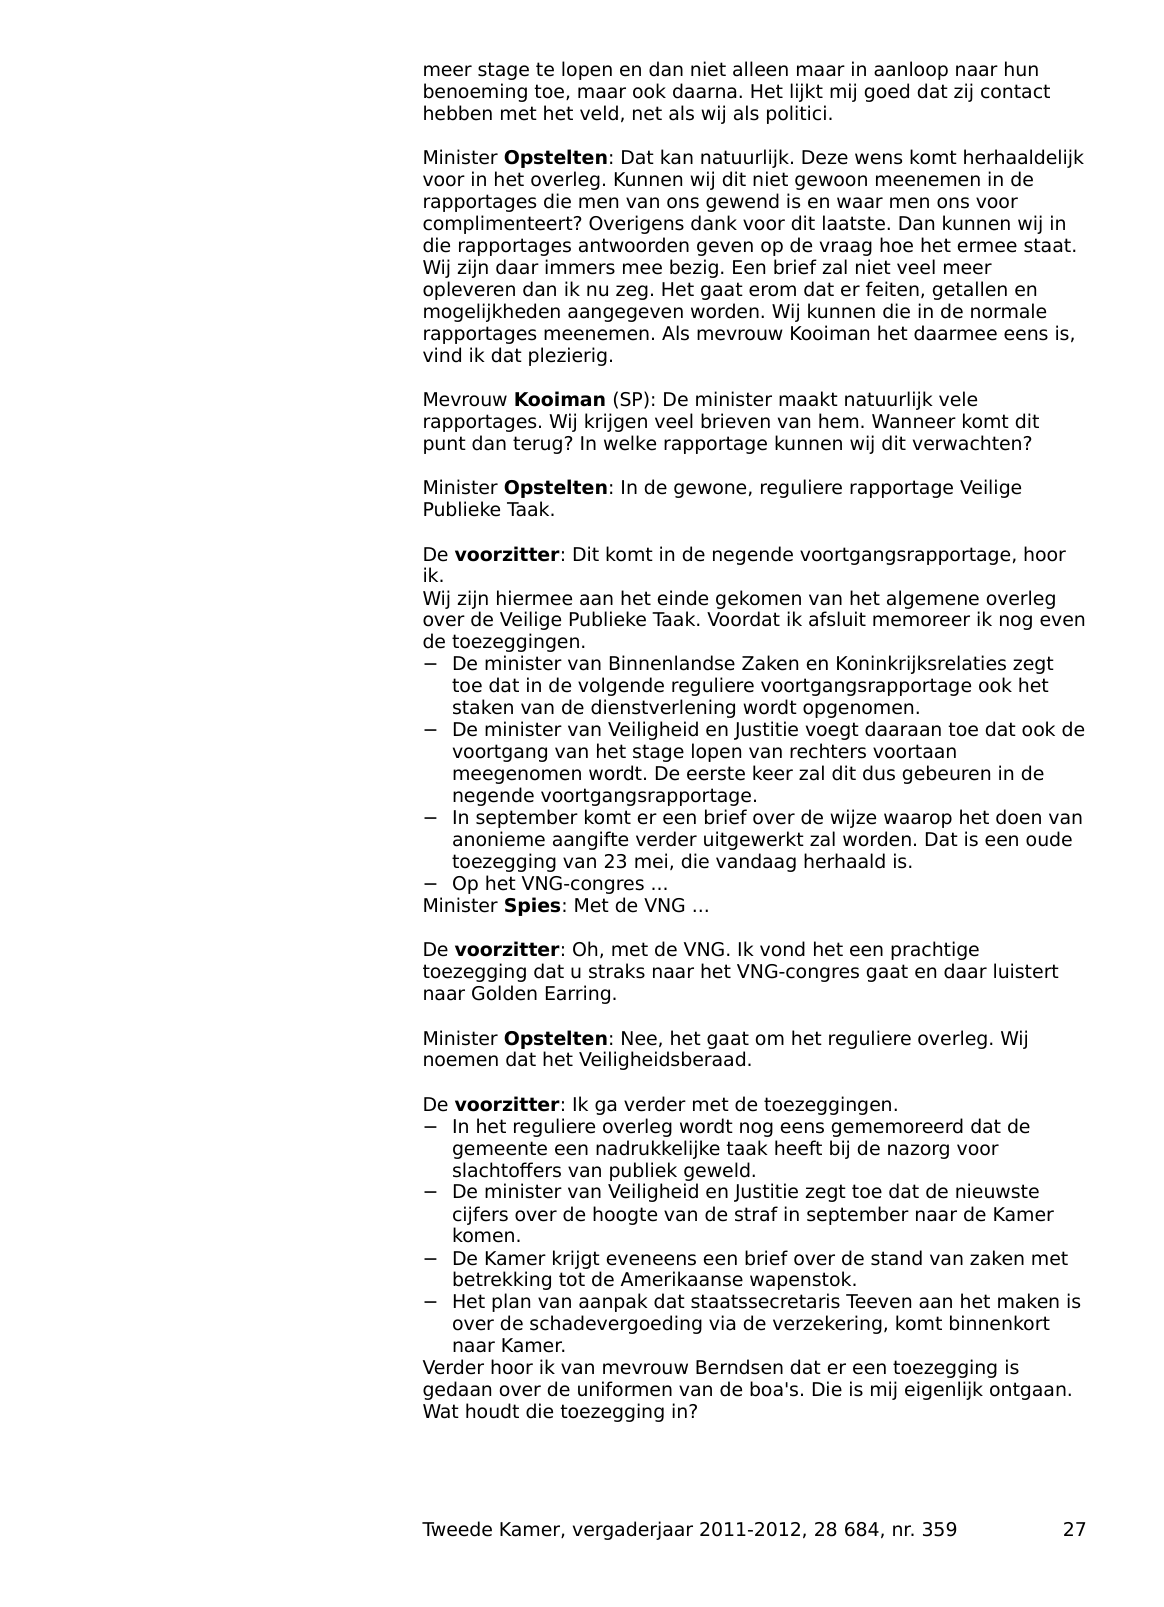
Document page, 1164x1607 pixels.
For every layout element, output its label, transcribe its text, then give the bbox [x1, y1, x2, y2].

text − In september komt er een brief over de wijze waarop het doen van anonieme aangifte verder uitgewerkt zal worden. Dat is een oude toezegging van 23 mei, die vandaag herhaald is. [422, 807, 1087, 873]
text Mevrouw Kooiman (SP): De minister maakt natuurlijk vele rapportages. Wij krijgen veel brieven van hem. Wanneer komt dit punt dan terug? In welke rapportage kunnen wij dit verwachten? [422, 389, 1087, 455]
text meer stage te lopen en dan niet alleen maar in aanloop naar hun benoeming toe, maar ook daarna. Het lijkt mij goed dat zij contact hebben met het veld, net als wij als politici. [422, 59, 1087, 125]
text Minister Opstelten: Nee, het gaat om het reguliere overleg. Wij noemen dat het Veiligheidsberaad. [422, 1027, 1087, 1071]
text Minister Opstelten: In de gewone, reguliere rapportage Veilige Publieke Taak. [422, 477, 1087, 521]
text Minister Opstelten: Dat kan natuurlijk. Deze wens komt herhaaldelijk voor in het overleg. Kunnen wij dit niet gewoon meenemen in de rapportages die men van ons gewend is en waar men ons voor complimenteert? Overigens dank voor dit laatste. Dan kunnen wij in die rapportages antwoorden geven op de vraag hoe het ermee staat. Wij zijn daar immers mee bezig. Een brief zal niet veel meer opleveren dan ik nu zeg. Het gaat erom dat er feiten, getallen en mogelijkheden aangegeven worden. Wij kunnen die in de normale rapportages meenemen. Als mevrouw Kooiman het daarmee eens is, vind ik dat plezierig. [422, 147, 1087, 367]
text − Het plan van aanpak dat staatssecretaris Teeven aan het maken is over de schadevergoeding via de verzekering, komt binnenkort naar Kamer. [422, 1291, 1087, 1357]
text Wij zijn hiermee aan het einde gekomen van het algemene overleg over de Veilige Publieke Taak. Voordat ik afsluit memoreer ik nog even de toezeggingen. [422, 587, 1087, 653]
text − De minister van Veiligheid en Justitie voegt daaraan toe dat ook de voortgang van het stage lopen van rechters voortaan meegenomen wordt. De eerste keer zal dit dus gebeuren in de negende voortgangsrapportage. [422, 719, 1087, 807]
text − In het reguliere overleg wordt nog eens gememoreerd dat de gemeente een nadrukkelijke taak heeft bij de nazorg voor slachtoffers van publiek geweld. [422, 1116, 1087, 1181]
text De voorzitter: Ik ga verder met de toezeggingen. [422, 1093, 1087, 1116]
text De voorzitter: Oh, met de VNG. Ik vond het een prachtige toezegging dat u straks naar het VNG-congres gaat en daar luistert naar Golden Earring. [422, 939, 1087, 1005]
text Minister Spies: Met de VNG ... [422, 895, 1087, 917]
text − Op het VNG-congres ... [422, 873, 1087, 895]
text − De minister van Veiligheid en Justitie zegt toe dat de nieuwste cijfers over de hoogte van de straf in september naar de Kamer komen. [422, 1181, 1087, 1247]
text De voorzitter: Dit komt in de negende voortgangsrapportage, hoor ik. [422, 543, 1087, 587]
text − De Kamer krijgt eveneens een brief over de stand van zaken met betrekking tot de Amerikaanse wapenstok. [422, 1247, 1087, 1291]
text Verder hoor ik van mevrouw Berndsen dat er een toezegging is gedaan over de uniformen van de boa's. Die is mij eigenlijk ontgaan. Wat houdt die toezegging in? [422, 1357, 1087, 1423]
text − De minister van Binnenlandse Zaken en Koninkrijksrelaties zegt toe dat in de volgende reguliere voortgangsrapportage ook het staken van de dienstverlening wordt opgenomen. [422, 653, 1087, 719]
